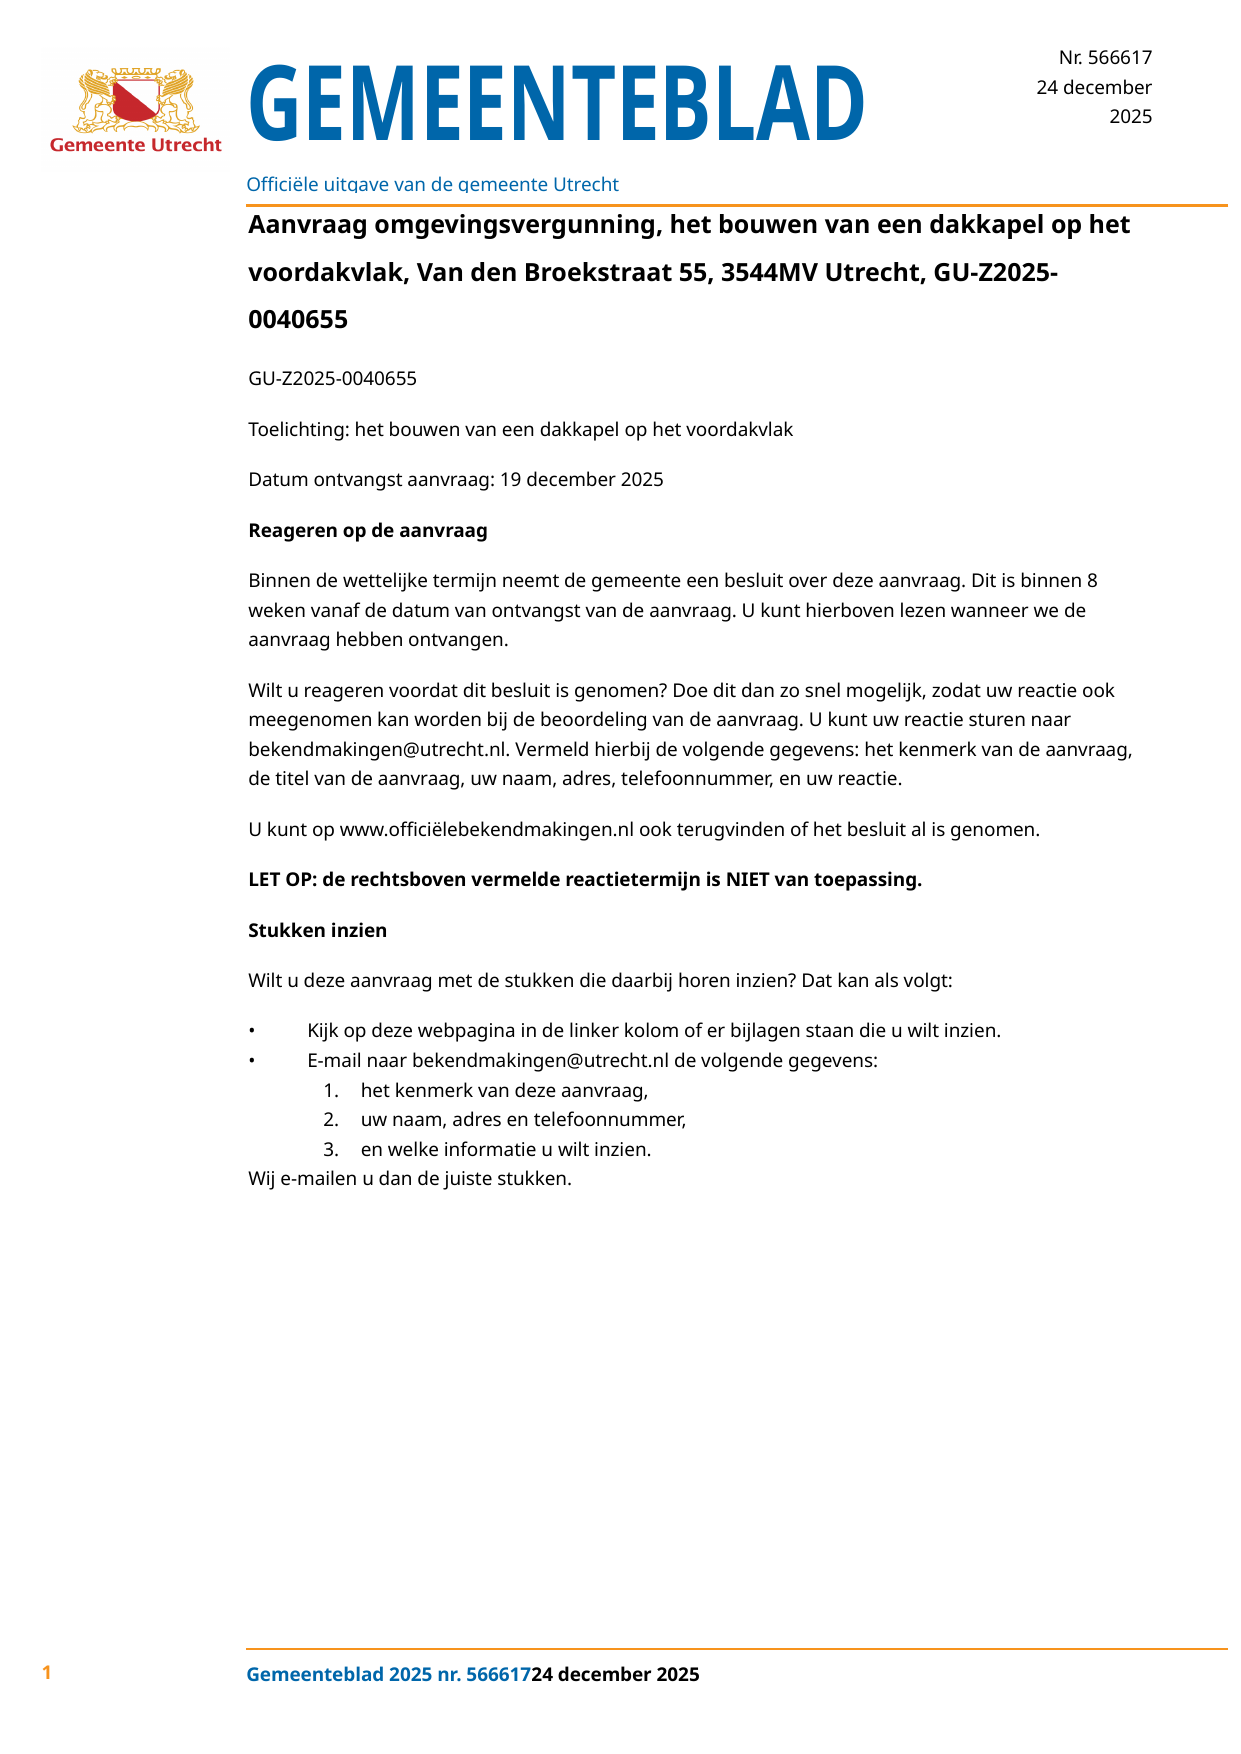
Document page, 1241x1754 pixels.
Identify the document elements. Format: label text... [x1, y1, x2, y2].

list uw naam, adres en telefoonnummer, [323, 1106, 1152, 1132]
text Aanvraag omgevingsvergunning, het bouwen van een dakkapel op het voordakvlak, Van den Broekstraat 55, 3544MV Utrecht, GU-Z2025-0040655 [248, 207, 1152, 336]
list E-mail naar bekendmakingen@utrecht.nl de volgende gegevens: [248, 1047, 1152, 1073]
text Binnen de wettelijke termijn neemt de gemeente een besluit over deze aanvraag. Dit is binnen 8 weken vanaf de datum van ontvangst van de aanvraag. U kunt hierboven lezen wanneer we de aanvraag hebben ontvangen. [248, 567, 1152, 652]
list en welke informatie u wilt inzien. [323, 1136, 1152, 1162]
text Wilt u reageren voordat dit besluit is genomen? Doe dit dan zo snel mogelijk, zodat uw reactie ook meegenomen kan worden bij de beoordeling van de aanvraag. U kunt uw reactie sturen naar bekendmakingen@utrecht.nl. Vermeld hierbij de volgende gegevens: het kenmerk van de aanvraag, de titel van de aanvraag, uw naam, adres, telefoonnummer, en uw reactie. [248, 677, 1152, 791]
text U kunt op www.officiëlebekendmakingen.nl ook terugvinden of het besluit al is genomen. [248, 816, 1152, 842]
text Datum ontvangst aanvraag: 19 december 2025 [248, 466, 1152, 492]
text Stukken inzien [248, 917, 1152, 942]
text LET OP: de rechtsboven vermelde reactietermijn is NIET van toepassing. [248, 866, 1152, 892]
list Kijk op deze webpagina in de linker kolom of er bijlagen staan die u wilt inzien. [248, 1018, 1152, 1043]
list het kenmerk van deze aanvraag, [323, 1077, 1152, 1102]
text GU-Z2025-0040655 [248, 366, 1152, 391]
text Reageren op de aanvraag [248, 517, 1152, 542]
text Wilt u deze aanvraag met de stukken die daarbij horen inzien? Dat kan als volgt: [248, 967, 1152, 993]
text Wij e-mailen u dan de juiste stukken. [248, 1166, 1152, 1191]
text Toelichting: het bouwen van een dakkapel op het voordakvlak [248, 416, 1152, 442]
picture [41, 47, 231, 172]
